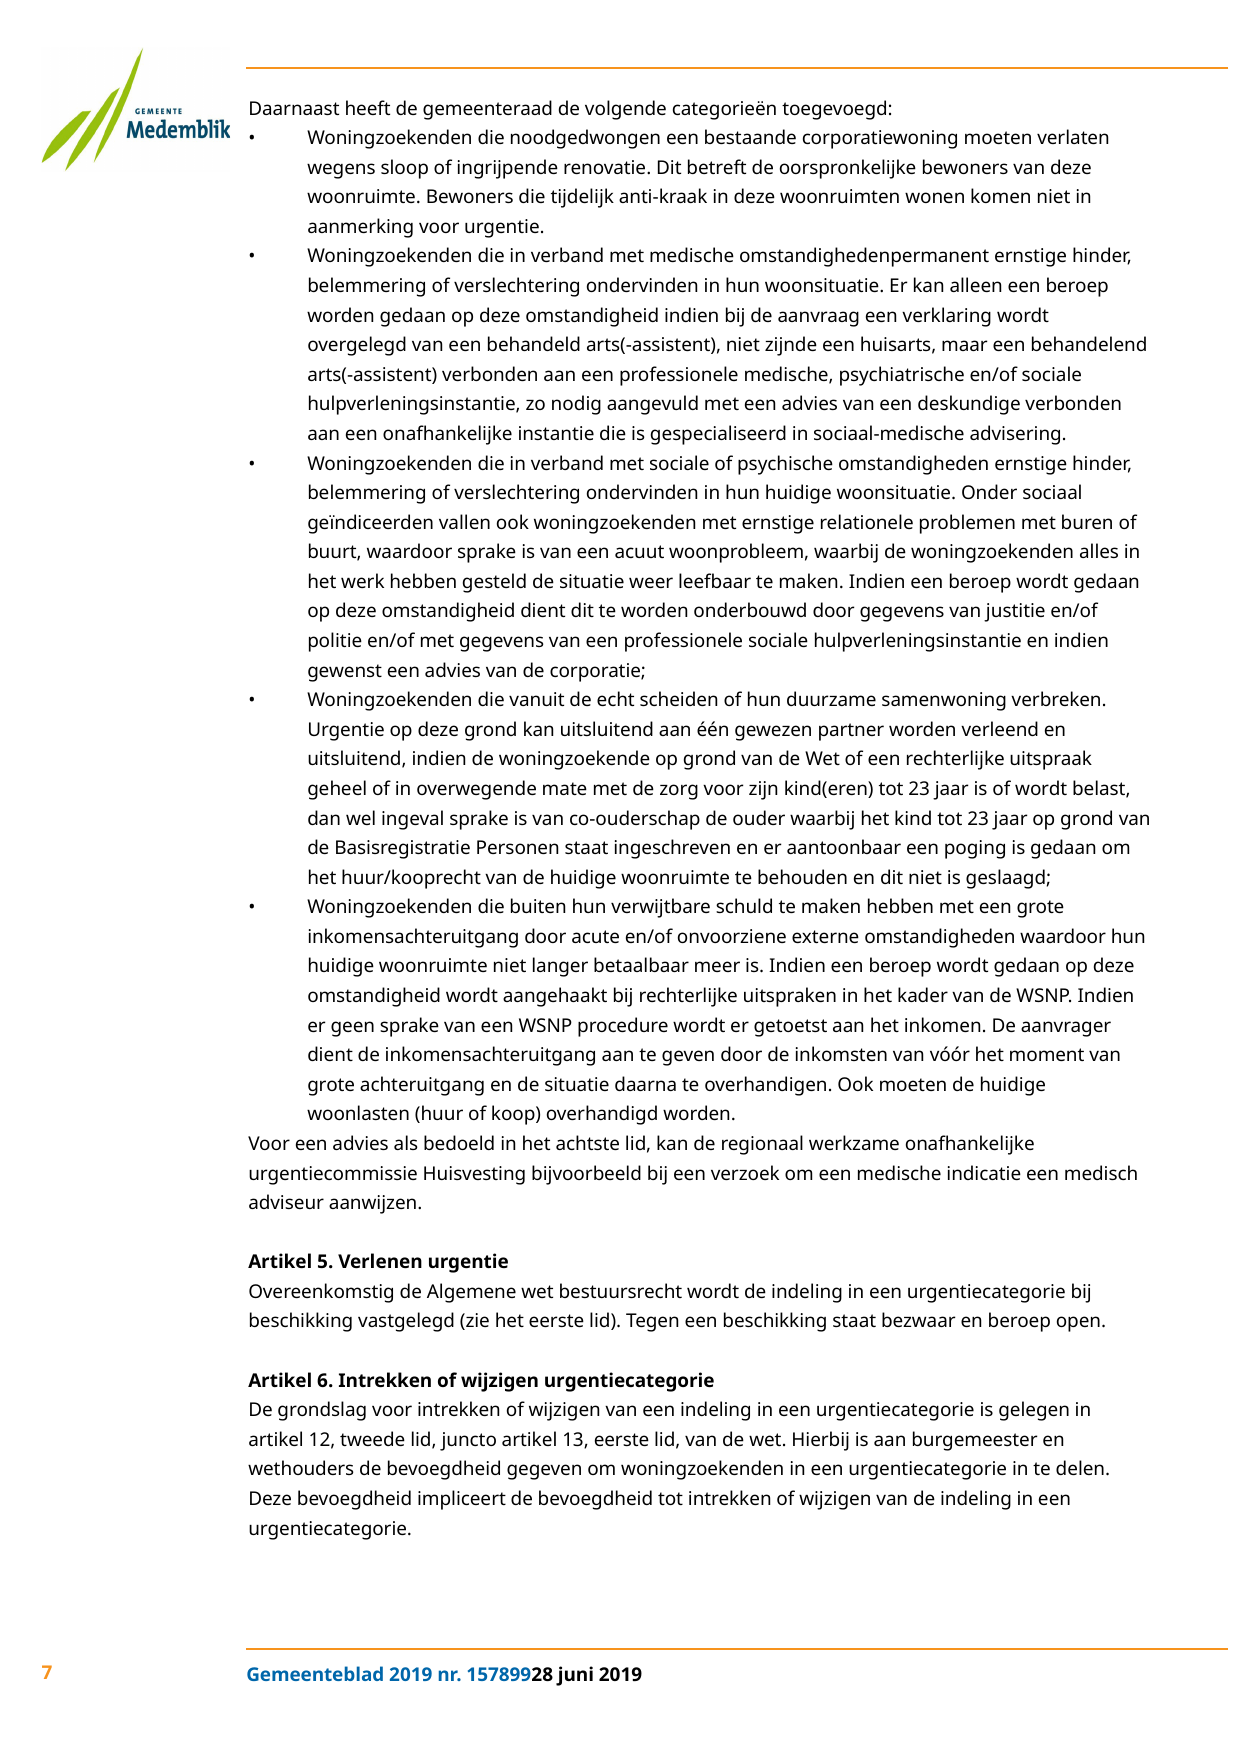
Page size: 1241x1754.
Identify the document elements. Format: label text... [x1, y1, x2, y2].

list Woningzoekenden die buiten hun verwijtbare schuld te maken hebben met een grote inkomensachteruitgang door acute en/of onvoorziene externe omstandigheden waardoor hun huidige woonruimte niet langer betaalbaar meer is. Indien een beroep wordt gedaan op deze omstandigheid wordt aangehaakt bij rechterlijke uitspraken in het kader van de WSNP. Indien er geen sprake van een WSNP procedure wordt er getoetst aan het inkomen. De aanvrager dient de inkomensachteruitgang aan te geven door de inkomsten van vóór het moment van grote achteruitgang en de situatie daarna te overhandigen. Ook moeten de huidige woonlasten (huur of koop) overhandigd worden. [248, 893, 1152, 1126]
text Daarnaast heeft de gemeenteraad de volgende categorieën toegevoegd: [248, 95, 1152, 121]
text Artikel 6. Intrekken of wijzigen urgentiecategorie [248, 1367, 1152, 1393]
text De grondslag voor intrekken of wijzigen van een indeling in een urgentiecategorie is gelegen in artikel 12, tweede lid, juncto artikel 13, eerste lid, van de wet. Hierbij is aan burgemeester en wethouders de bevoegdheid gegeven om woningzoekenden in een urgentiecategorie in te delen. Deze bevoegdheid impliceert de bevoegdheid tot intrekken of wijzigen van de indeling in een urgentiecategorie. [248, 1396, 1152, 1541]
list Woningzoekenden die in verband met medische omstandighedenpermanent ernstige hinder, belemmering of verslechtering ondervinden in hun woonsituatie. Er kan alleen een beroep worden gedaan op deze omstandigheid indien bij de aanvraag een verklaring wordt overgelegd van een behandeld arts(-assistent), niet zijnde een huisarts, maar een behandelend arts(-assistent) verbonden aan een professionele medische, psychiatrische en/of sociale hulpverleningsinstantie, zo nodig aangevuld met een advies van een deskundige verbonden aan een onafhankelijke instantie die is gespecialiseerd in sociaal-medische advisering. [248, 243, 1152, 446]
text Voor een advies als bedoeld in het achtste lid, kan de regionaal werkzame onafhankelijke urgentiecommissie Huisvesting bijvoorbeeld bij een verzoek om een medische indicatie een medisch adviseur aanwijzen. [248, 1130, 1152, 1215]
picture [41, 47, 231, 172]
list Woningzoekenden die noodgedwongen een bestaande corporatiewoning moeten verlaten wegens sloop of ingrijpende renovatie. Dit betreft de oorspronkelijke bewoners van deze woonruimte. Bewoners die tijdelijk anti-kraak in deze woonruimten wonen komen niet in aanmerking voor urgentie. [248, 124, 1152, 239]
list Woningzoekenden die vanuit de echt scheiden of hun duurzame samenwoning verbreken. Urgentie op deze grond kan uitsluitend aan één gewezen partner worden verleend en uitsluitend, indien de woningzoekende op grond van de Wet of een rechterlijke uitspraak geheel of in overwegende mate met de zorg voor zijn kind(eren) tot 23 jaar is of wordt belast, dan wel ingeval sprake is van co-ouderschap de ouder waarbij het kind tot 23 jaar op grond van de Basisregistratie Personen staat ingeschreven en er aantoonbaar een poging is gedaan om het huur/kooprecht van de huidige woonruimte te behouden en dit niet is geslaagd; [248, 686, 1152, 890]
list Woningzoekenden die in verband met sociale of psychische omstandigheden ernstige hinder, belemmering of verslechtering ondervinden in hun huidige woonsituatie. Onder sociaal geïndiceerden vallen ook woningzoekenden met ernstige relationele problemen met buren of buurt, waardoor sprake is van een acuut woonprobleem, waarbij de woningzoekenden alles in het werk hebben gesteld de situatie weer leefbaar te maken. Indien een beroep wordt gedaan op deze omstandigheid dient dit te worden onderbouwd door gegevens van justitie en/of politie en/of met gegevens van een professionele sociale hulpverleningsinstantie en indien gewenst een advies van de corporatie; [248, 450, 1152, 683]
text Artikel 5. Verlenen urgentie [248, 1248, 1152, 1274]
text Overeenkomstig de Algemene wet bestuursrecht wordt de indeling in een urgentiecategorie bij beschikking vastgelegd (zie het eerste lid). Tegen een beschikking staat bezwaar en beroep open. [248, 1278, 1152, 1333]
